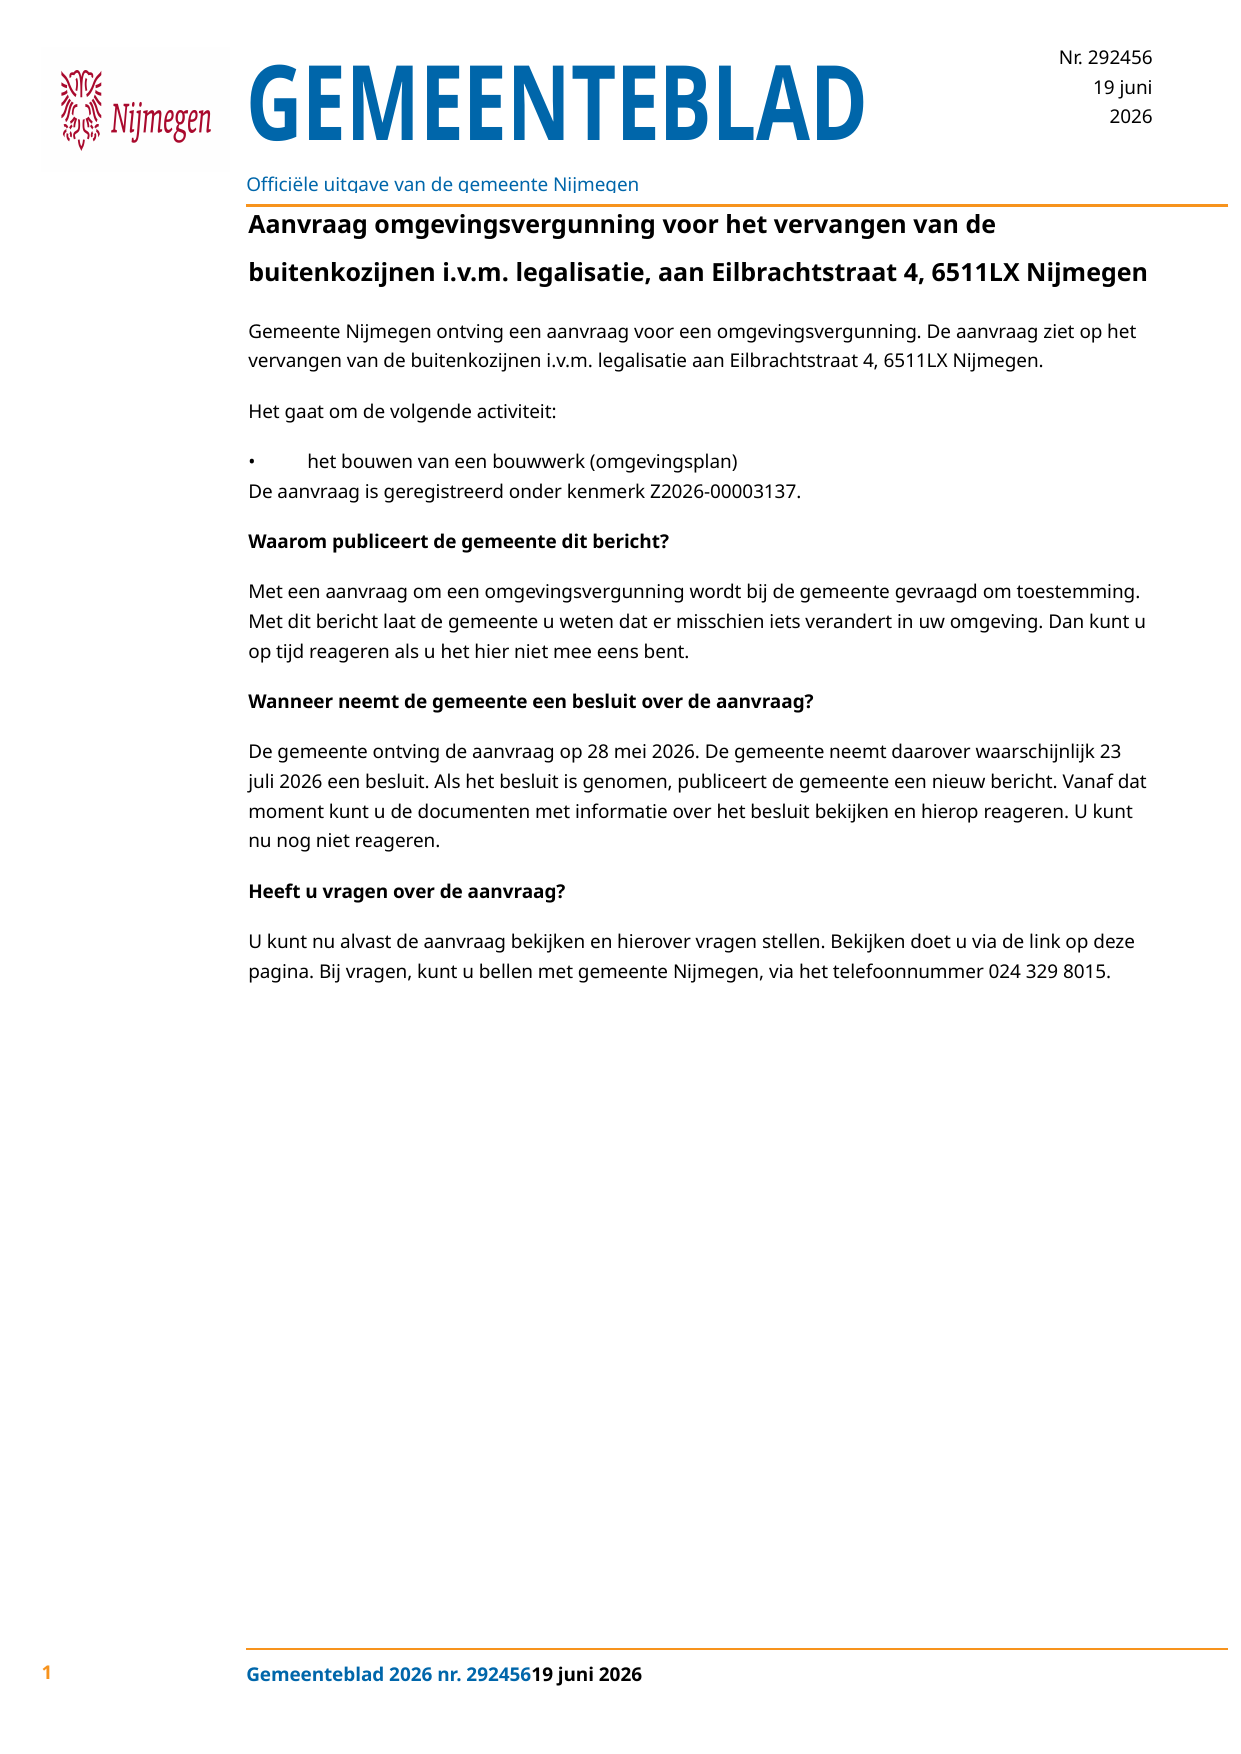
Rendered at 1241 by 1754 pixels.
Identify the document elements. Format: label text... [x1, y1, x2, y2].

text Gemeente Nijmegen ontving een aanvraag voor een omgevingsvergunning. De aanvraag ziet op het vervangen van de buitenkozijnen i.v.m. legalisatie aan Eilbrachtstraat 4, 6511LX Nijmegen. [248, 318, 1152, 373]
list het bouwen van een bouwwerk (omgevingsplan) [248, 448, 1152, 474]
text Het gaat om de volgende activiteit: [248, 398, 1152, 424]
text Waarom publiceert de gemeente dit bericht? [248, 528, 1152, 554]
text Met een aanvraag om een omgevingsvergunning wordt bij de gemeente gevraagd om toestemming. Met dit bericht laat de gemeente u weten dat er misschien iets verandert in uw omgeving. Dan kunt u op tijd reageren als u het hier niet mee eens bent. [248, 579, 1152, 664]
text Heeft u vragen over de aanvraag? [248, 878, 1152, 904]
text U kunt nu alvast de aanvraag bekijken en hierover vragen stellen. Bekijken doet u via de link op deze pagina. Bij vragen, kunt u bellen met gemeente Nijmegen, via het telefoonnummer 024 329 8015. [248, 928, 1152, 984]
text De gemeente ontving de aanvraag op 28 mei 2026. De gemeente neemt daarover waarschijnlijk 23 juli 2026 een besluit. Als het besluit is genomen, publiceert de gemeente een nieuw bericht. Vanaf dat moment kunt u de documenten met informatie over het besluit bekijken en hierop reageren. U kunt nu nog niet reageren. [248, 739, 1152, 853]
text De aanvraag is geregistreerd onder kenmerk Z2026-00003137. [248, 478, 1152, 504]
text Aanvraag omgevingsvergunning voor het vervangen van de buitenkozijnen i.v.m. legalisatie, aan Eilbrachtstraat 4, 6511LX Nijmegen [248, 207, 1152, 288]
picture [41, 47, 231, 172]
text Wanneer neemt de gemeente een besluit over de aanvraag? [248, 688, 1152, 714]
